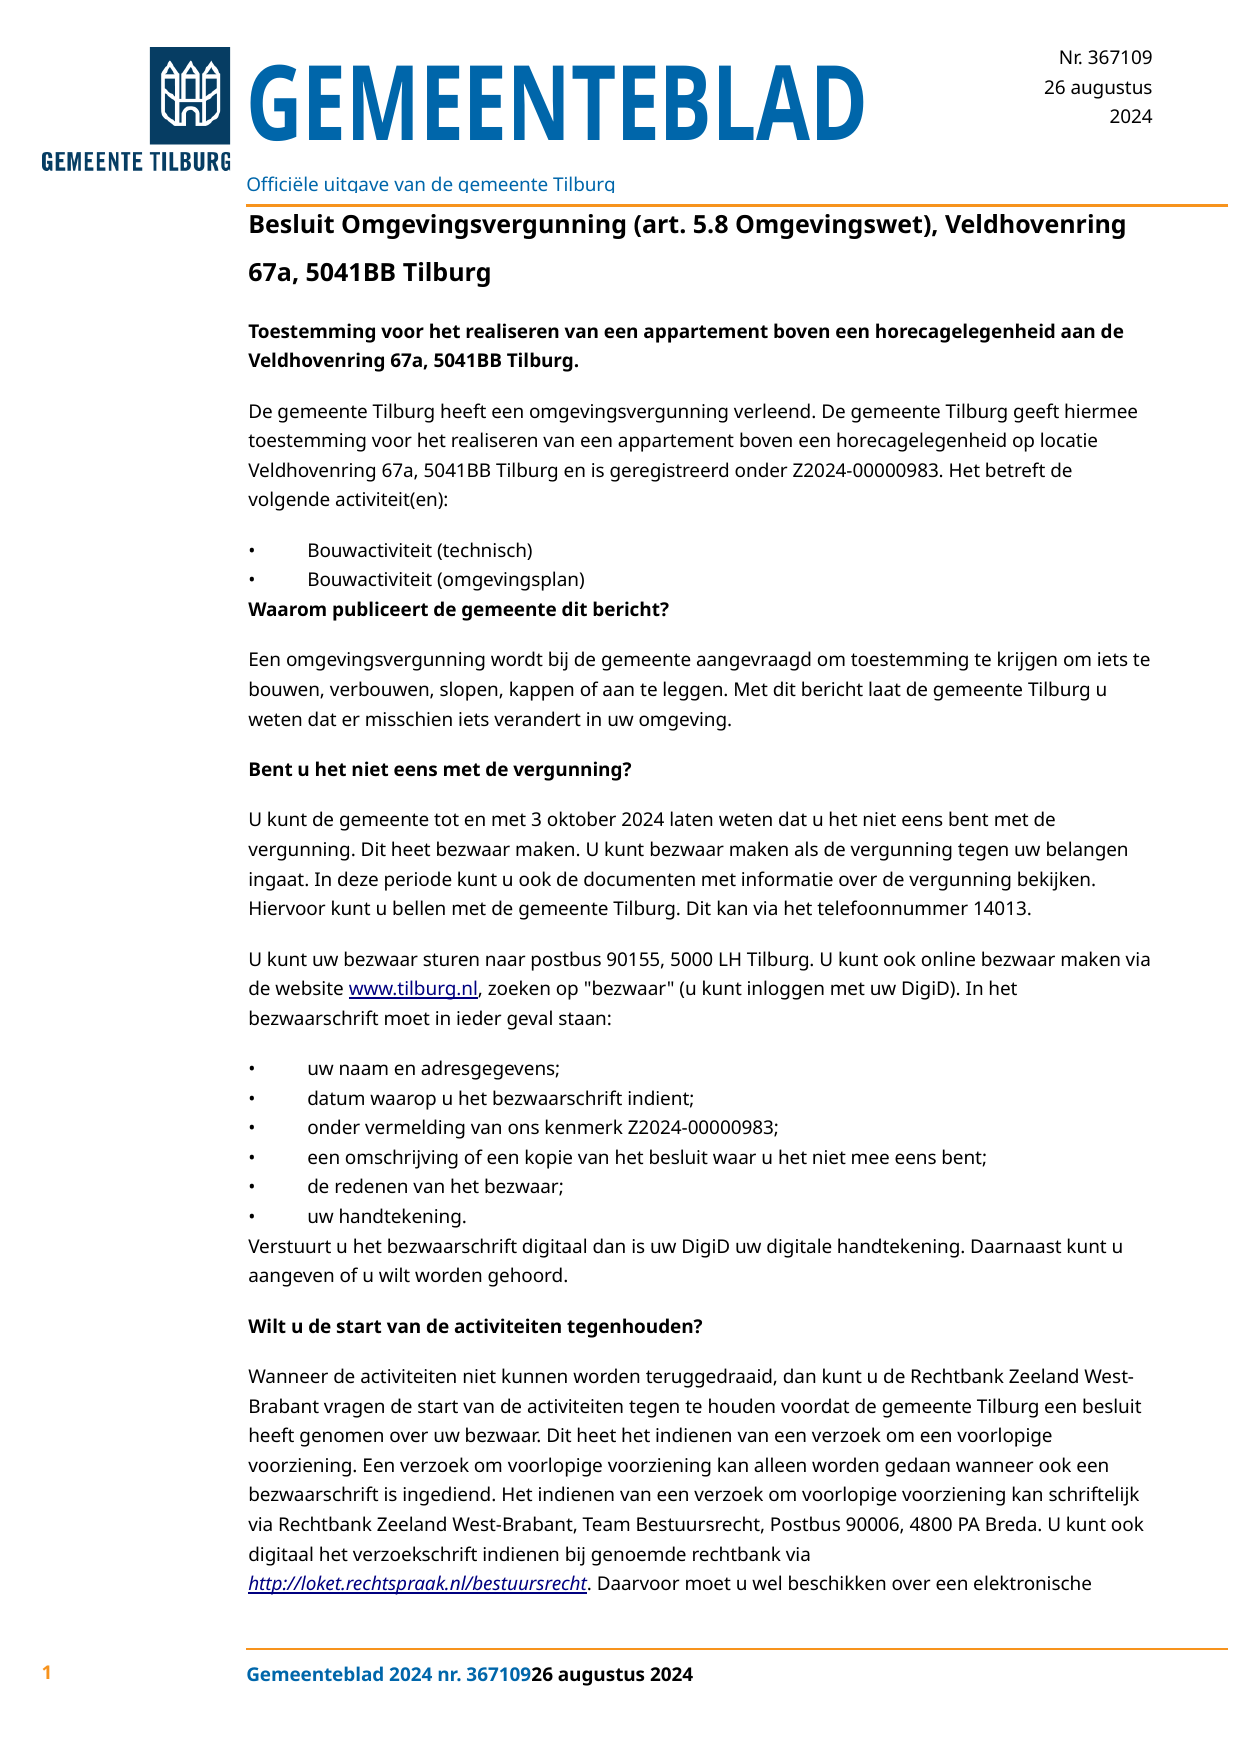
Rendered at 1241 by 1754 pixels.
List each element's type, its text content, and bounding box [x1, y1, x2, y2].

list Bouwactiviteit (omgevingsplan) [248, 567, 1152, 592]
text Besluit Omgevingsvergunning (art. 5.8 Omgevingswet), Veldhovenring 67a, 5041BB Tilburg [248, 207, 1152, 288]
text U kunt de gemeente tot en met 3 oktober 2024 laten weten dat u het niet eens bent met de vergunning. Dit heet bezwaar maken. U kunt bezwaar maken als de vergunning tegen uw belangen ingaat. In deze periode kunt u ook de documenten met informatie over de vergunning bekijken. Hiervoor kunt u bellen met de gemeente Tilburg. Dit kan via het telefoonnummer 14013. [248, 807, 1152, 921]
text U kunt uw bezwaar sturen naar postbus 90155, 5000 LH Tilburg. U kunt ook online bezwaar maken via de website www.tilburg.nl, zoeken op "bezwaar" (u kunt inloggen met uw DigiD). In het bezwaarschrift moet in ieder geval staan: [248, 946, 1152, 1031]
picture [41, 47, 231, 172]
list een omschrijving of een kopie van het besluit waar u het niet mee eens bent; [248, 1144, 1152, 1170]
text Bent u het niet eens met de vergunning? [248, 756, 1152, 782]
text Verstuurt u het bezwaarschrift digitaal dan is uw DigiD uw digitale handtekening. Daarnaast kunt u aangeven of u wilt worden gehoord. [248, 1233, 1152, 1288]
list datum waarop u het bezwaarschrift indient; [248, 1085, 1152, 1111]
list de redenen van het bezwaar; [248, 1174, 1152, 1199]
list uw naam en adresgegevens; [248, 1055, 1152, 1081]
text Wanneer de activiteiten niet kunnen worden teruggedraaid, dan kunt u de Rechtbank Zeeland West-Brabant vragen de start van de activiteiten tegen te houden voordat de gemeente Tilburg een besluit heeft genomen over uw bezwaar. Dit heet het indienen van een verzoek om een voorlopige voorziening. Een verzoek om voorlopige voorziening kan alleen worden gedaan wanneer ook een bezwaarschrift is ingediend. Het indienen van een verzoek om voorlopige voorziening kan schriftelijk via Rechtbank Zeeland West-Brabant, Team Bestuursrecht, Postbus 90006, 4800 PA Breda. U kunt ook digitaal het verzoekschrift indienen bij genoemde rechtbank via http://loket.rechtspraak.nl/bestuursrecht. Daarvoor moet u wel beschikken over een elektronische [248, 1363, 1152, 1596]
list onder vermelding van ons kenmerk Z2024-00000983; [248, 1114, 1152, 1140]
text De gemeente Tilburg heeft een omgevingsvergunning verleend. De gemeente Tilburg geeft hiermee toestemming voor het realiseren van een appartement boven een horecagelegenheid op locatie Veldhovenring 67a, 5041BB Tilburg en is geregistreerd onder Z2024-00000983. Het betreft de volgende activiteit(en): [248, 398, 1152, 512]
text Een omgevingsvergunning wordt bij de gemeente aangevraagd om toestemming te krijgen om iets te bouwen, verbouwen, slopen, kappen of aan te leggen. Met dit bericht laat de gemeente Tilburg u weten dat er misschien iets verandert in uw omgeving. [248, 647, 1152, 732]
list uw handtekening. [248, 1203, 1152, 1229]
text Wilt u de start van de activiteiten tegenhouden? [248, 1313, 1152, 1339]
text Waarom publiceert de gemeente dit bericht? [248, 596, 1152, 622]
list Bouwactiviteit (technisch) [248, 537, 1152, 563]
text Toestemming voor het realiseren van een appartement boven een horecagelegenheid aan de Veldhovenring 67a, 5041BB Tilburg. [248, 318, 1152, 373]
